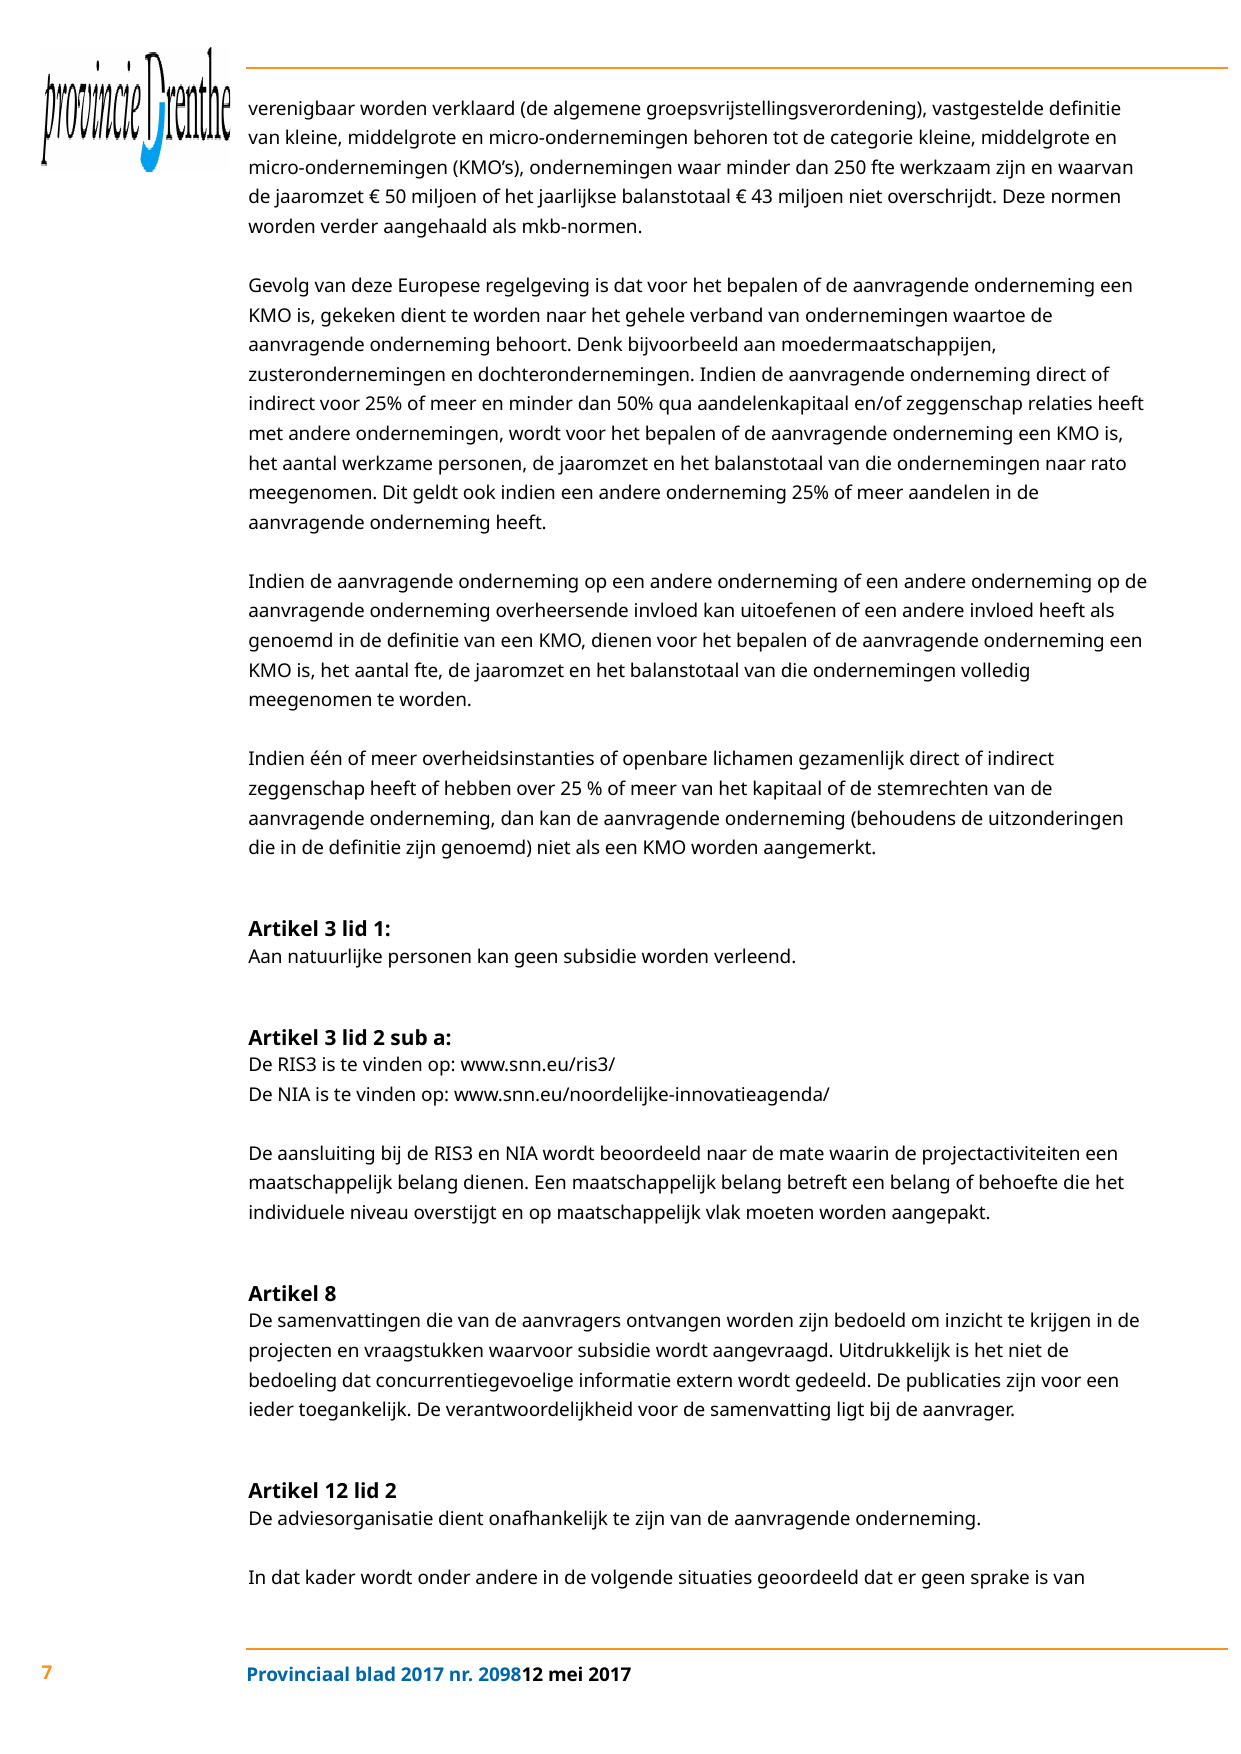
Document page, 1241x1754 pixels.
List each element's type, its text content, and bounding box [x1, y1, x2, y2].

picture [41, 47, 231, 172]
text Artikel 8 [248, 1279, 1152, 1308]
text Aan natuurlijke personen kan geen subsidie worden verleend. [248, 943, 1152, 968]
text De aansluiting bij de RIS3 en NIA wordt beoordeeld naar de mate waarin de projectactiviteiten een maatschappelijk belang dienen. Een maatschappelijk belang betreft een belang of behoefte die het individuele niveau overstijgt en op maatschappelijk vlak moeten worden aangepakt. [248, 1140, 1152, 1225]
text Indien één of meer overheidsinstanties of openbare lichamen gezamenlijk direct of indirect zeggenschap heeft of hebben over 25 % of meer van het kapitaal of de stemrechten van de aanvragende onderneming, dan kan de aanvragende onderneming (behoudens de uitzonderingen die in de definitie zijn genoemd) niet als een KMO worden aangemerkt. [248, 746, 1152, 860]
text verenigbaar worden verklaard (de algemene groepsvrijstellingsverordening), vastgestelde definitie van kleine, middelgrote en micro-ondernemingen behoren tot de categorie kleine, middelgrote en micro-ondernemingen (KMO’s), ondernemingen waar minder dan 250 fte werkzaam zijn en waarvan de jaaromzet € 50 miljoen of het jaarlijkse balanstotaal € 43 miljoen niet overschrijdt. Deze normen worden verder aangehaald als mkb-normen. [248, 95, 1152, 239]
text Indien de aanvragende onderneming op een andere onderneming of een andere onderneming op de aanvragende onderneming overheersende invloed kan uitoefenen of een andere invloed heeft als genoemd in de definitie van een KMO, dienen voor het bepalen of de aanvragende onderneming een KMO is, het aantal fte, de jaaromzet en het balanstotaal van die ondernemingen volledig meegenomen te worden. [248, 568, 1152, 712]
text De samenvattingen die van de aanvragers ontvangen worden zijn bedoeld om inzicht te krijgen in de projecten en vraagstukken waarvoor subsidie wordt aangevraagd. Uitdrukkelijk is het niet de bedoeling dat concurrentiegevoelige informatie extern wordt gedeeld. De publicaties zijn voor een ieder toegankelijk. De verantwoordelijkheid voor de samenvatting ligt bij de aanvrager. [248, 1308, 1152, 1422]
text Gevolg van deze Europese regelgeving is dat voor het bepalen of de aanvragende onderneming een KMO is, gekeken dient te worden naar het gehele verband van ondernemingen waartoe de aanvragende onderneming behoort. Denk bijvoorbeeld aan moedermaatschappijen, zusterondernemingen en dochterondernemingen. Indien de aanvragende onderneming direct of indirect voor 25% of meer en minder dan 50% qua aandelenkapitaal en/of zeggenschap relaties heeft met andere ondernemingen, wordt voor het bepalen of de aanvragende onderneming een KMO is, het aantal werkzame personen, de jaaromzet en het balanstotaal van die ondernemingen naar rato meegenomen. Dit geldt ook indien een andere onderneming 25% of meer aandelen in de aanvragende onderneming heeft. [248, 272, 1152, 535]
text Artikel 12 lid 2 [248, 1476, 1152, 1505]
text De NIA is te vinden op: www.snn.eu/noordelijke-innovatieagenda/ [248, 1081, 1152, 1107]
text De adviesorganisatie dient onafhankelijk te zijn van de aanvragende onderneming. [248, 1505, 1152, 1531]
text De RIS3 is te vinden op: www.snn.eu/ris3/ [248, 1051, 1152, 1077]
text In dat kader wordt onder andere in de volgende situaties geoordeeld dat er geen sprake is van [248, 1564, 1152, 1590]
text Artikel 3 lid 2 sub a: [248, 1023, 1152, 1051]
text Artikel 3 lid 1: [248, 914, 1152, 943]
